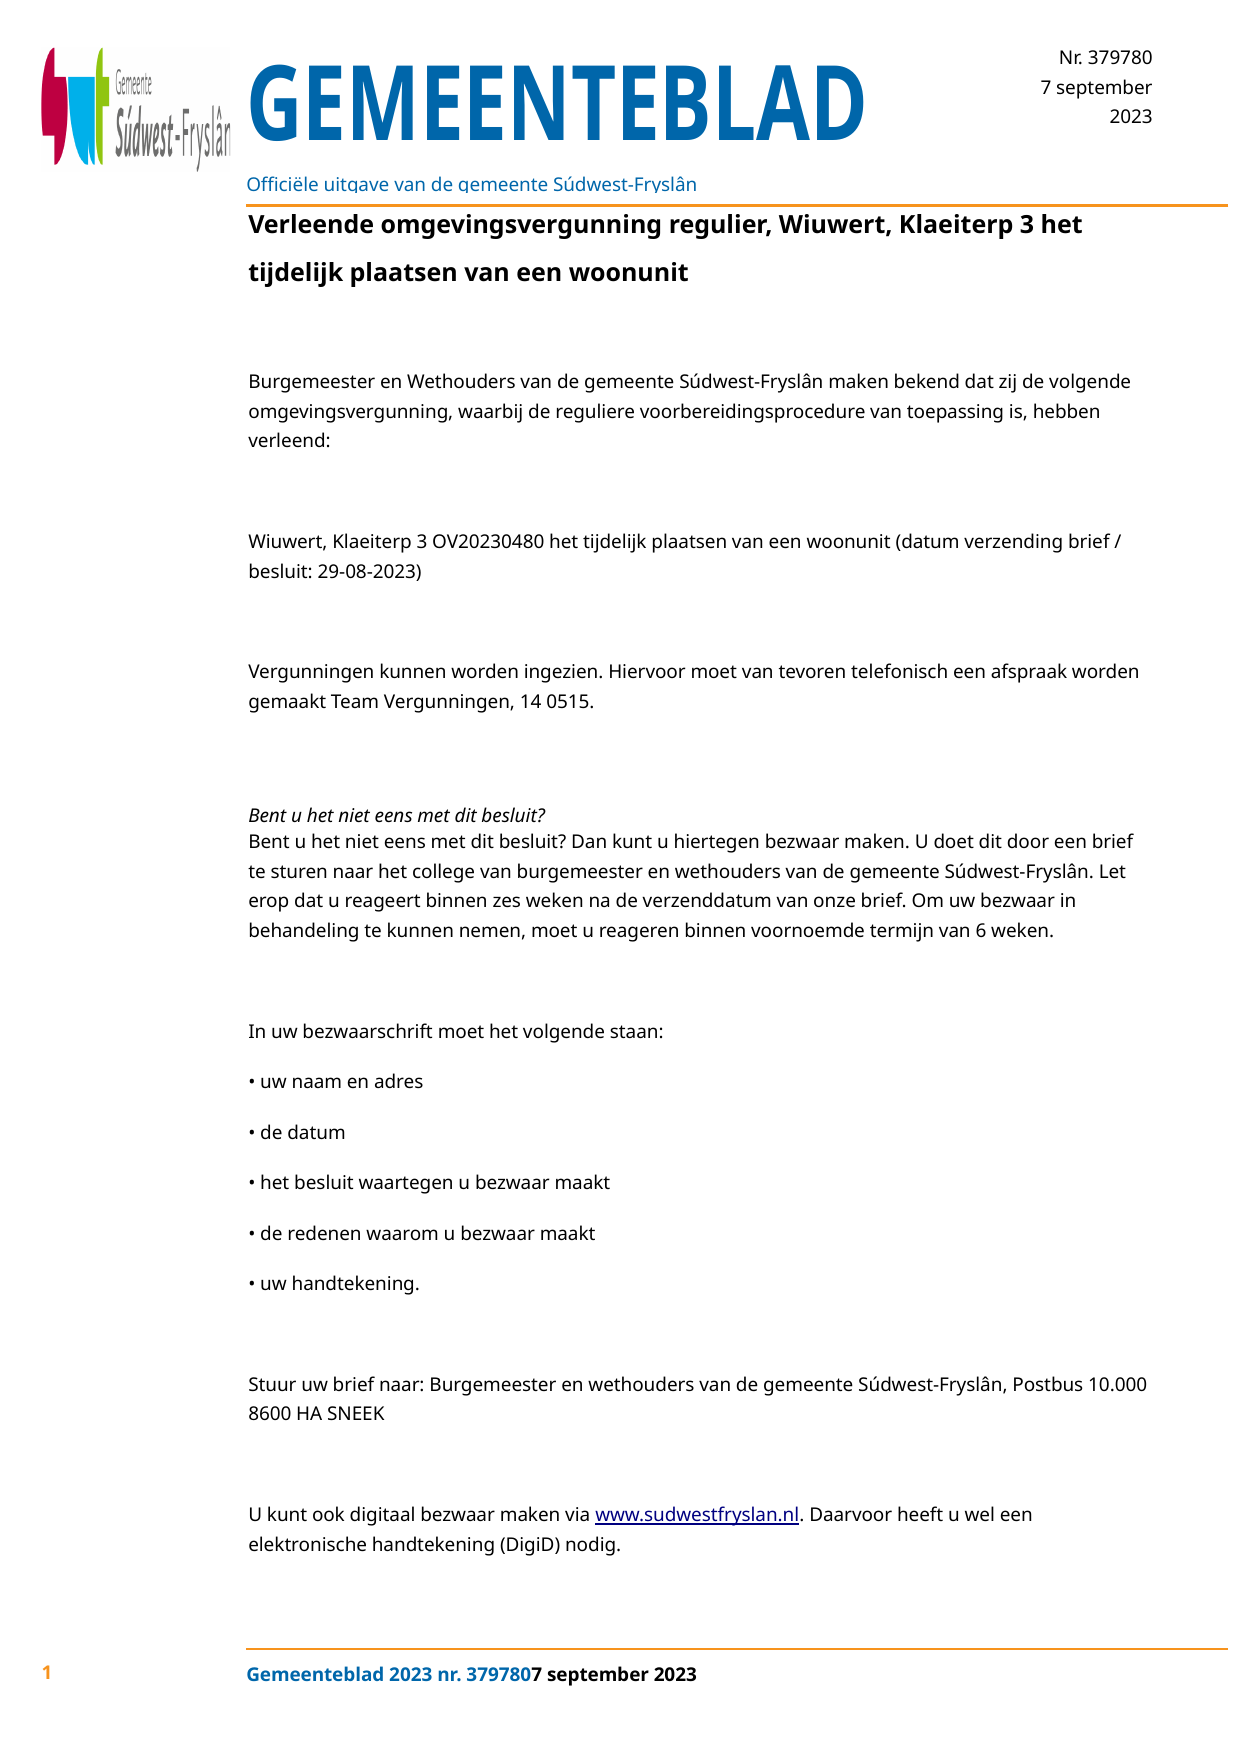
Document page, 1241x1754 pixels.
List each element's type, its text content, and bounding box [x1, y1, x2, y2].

text • de redenen waarom u bezwaar maakt [248, 1220, 1152, 1245]
text Bent u het niet eens met dit besluit? [248, 803, 1152, 828]
text Stuur uw brief naar: Burgemeester en wethouders van de gemeente Súdwest-Fryslân, Postbus 10.000 8600 HA SNEEK [248, 1371, 1152, 1426]
text U kunt ook digitaal bezwaar maken via www.sudwestfryslan.nl. Daarvoor heeft u wel een elektronische handtekening (DigiD) nodig. [248, 1501, 1152, 1557]
text In uw bezwaarschrift moet het volgende staan: [248, 1018, 1152, 1044]
text • uw naam en adres [248, 1068, 1152, 1094]
text Wiuwert, Klaeiterp 3 OV20230480 het tijdelijk plaatsen van een woonunit (datum verzending brief / besluit: 29-08-2023) [248, 528, 1152, 584]
picture [41, 47, 231, 172]
text • het besluit waartegen u bezwaar maakt [248, 1169, 1152, 1195]
text • de datum [248, 1119, 1152, 1144]
text Verleende omgevingsvergunning regulier, Wiuwert, Klaeiterp 3 het tijdelijk plaatsen van een woonunit [248, 207, 1152, 288]
text Bent u het niet eens met dit besluit? Dan kunt u hiertegen bezwaar maken. U doet dit door een brief te sturen naar het college van burgemeester en wethouders van de gemeente Súdwest-Fryslân. Let erop dat u reageert binnen zes weken na de verzenddatum van onze brief. Om uw bezwaar in behandeling te kunnen nemen, moet u reageren binnen voornoemde termijn van 6 weken. [248, 828, 1152, 943]
text Vergunningen kunnen worden ingezien. Hiervoor moet van tevoren telefonisch een afspraak worden gemaakt Team Vergunningen, 14 0515. [248, 659, 1152, 714]
text • uw handtekening. [248, 1270, 1152, 1296]
text Burgemeester en Wethouders van de gemeente Súdwest-Fryslân maken bekend dat zij de volgende omgevingsvergunning, waarbij de reguliere voorbereidingsprocedure van toepassing is, hebben verleend: [248, 368, 1152, 453]
